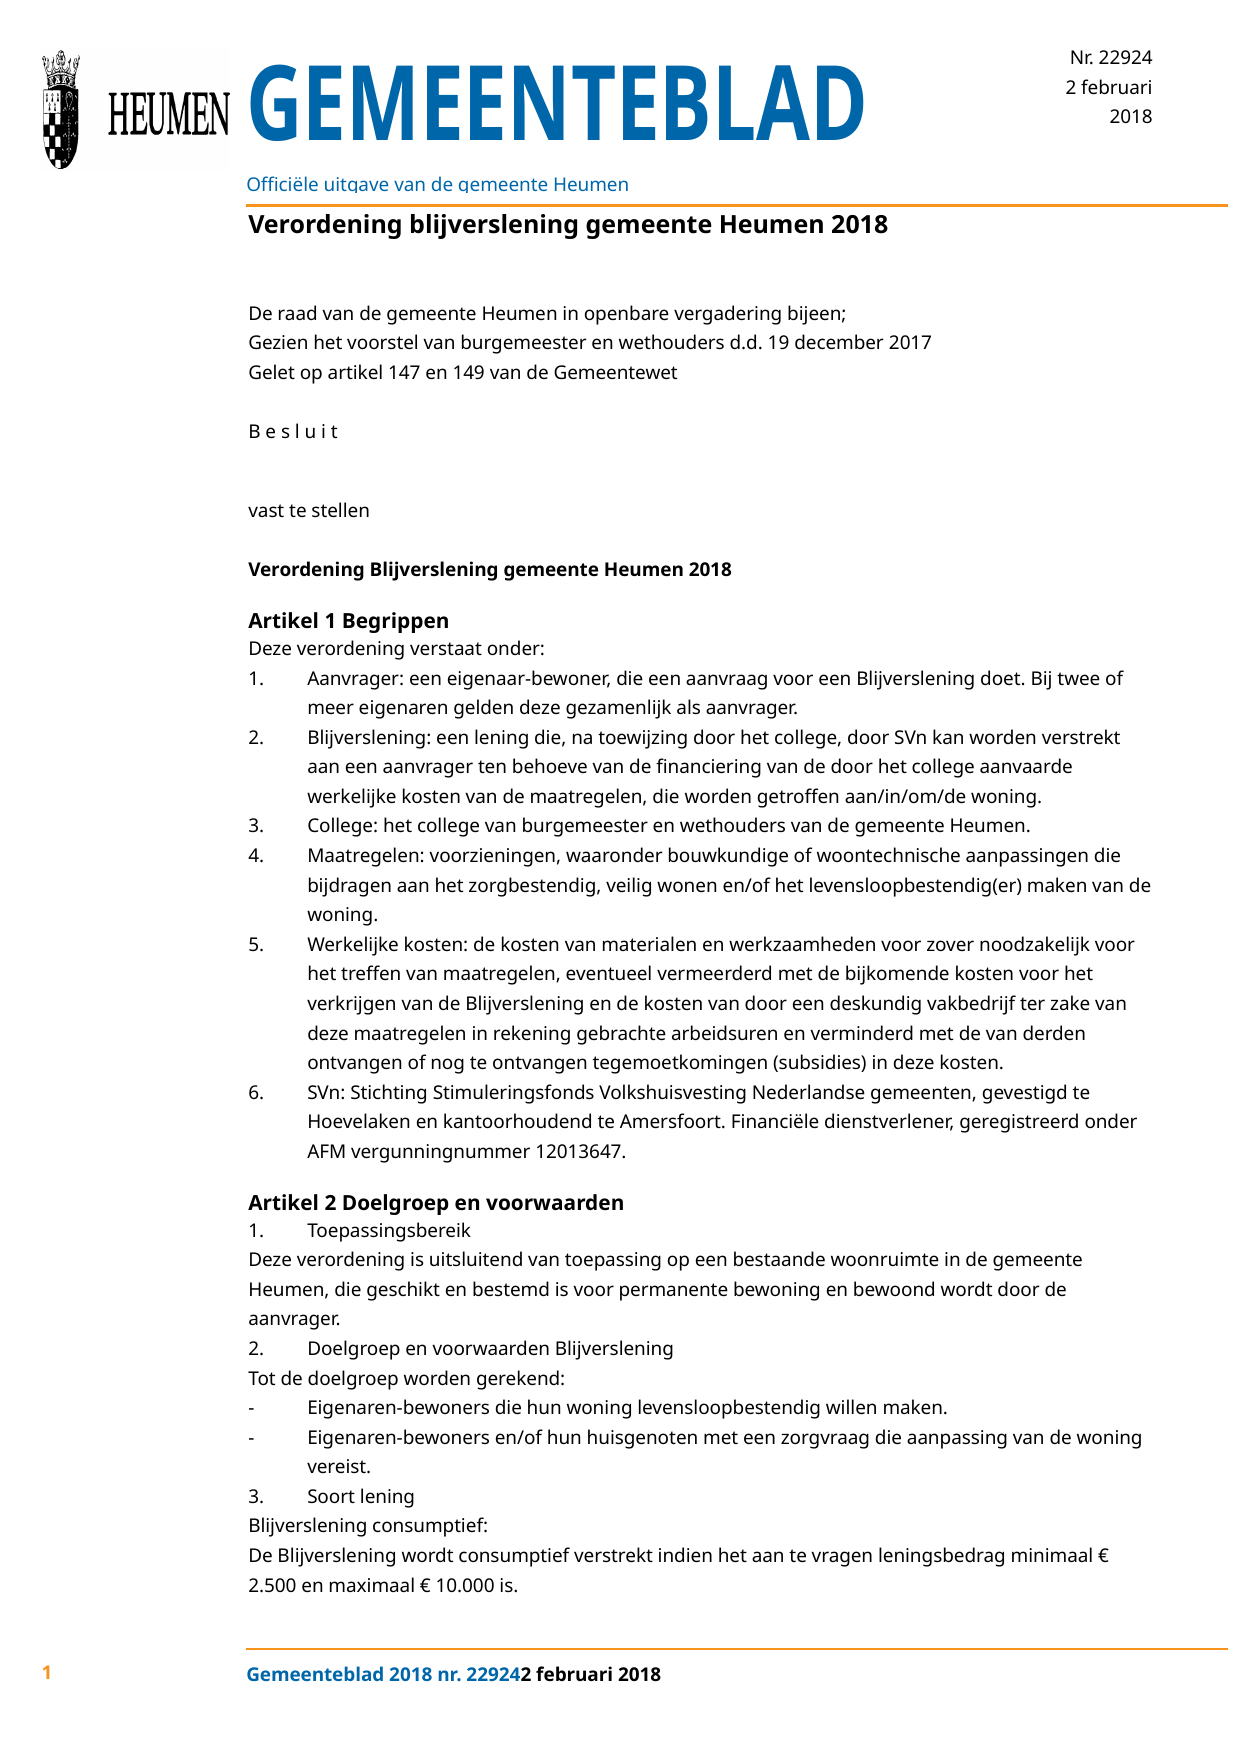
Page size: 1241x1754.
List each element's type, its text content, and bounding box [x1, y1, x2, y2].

text vast te stellen [248, 497, 1152, 523]
list Eigenaren-bewoners en/of hun huisgenoten met een zorgvraag die aanpassing van de woning vereist. [248, 1424, 1152, 1479]
text Verordening Blijverslening gemeente Heumen 2018 [248, 556, 1152, 582]
list Werkelijke kosten: de kosten van materialen en werkzaamheden voor zover noodzakelijk voor het treffen van maatregelen, eventueel vermeerderd met de bijkomende kosten voor het verkrijgen van de Blijverslening en de kosten van door een deskundig vakbedrijf ter zake van deze maatregelen in rekening gebrachte arbeidsuren en verminderd met de van derden ontvangen of nog te ontvangen tegemoetkomingen (subsidies) in deze kosten. [248, 931, 1152, 1075]
list Eigenaren-bewoners die hun woning levensloopbestendig willen maken. [248, 1394, 1152, 1420]
text Deze verordening is uitsluitend van toepassing op een bestaande woonruimte in de gemeente Heumen, die geschikt en bestemd is voor permanente bewoning en bewoond wordt door de aanvrager. [248, 1246, 1152, 1331]
text Gelet op artikel 147 en 149 van de Gemeentewet [248, 359, 1152, 385]
picture [41, 47, 231, 172]
list Soort lening [248, 1483, 1152, 1509]
list Aanvrager: een eigenaar-bewoner, die een aanvraag voor een Blijverslening doet. Bij twee of meer eigenaren gelden deze gezamenlijk als aanvrager. [248, 665, 1152, 720]
text Artikel 2 Doelgroep en voorwaarden [248, 1188, 1152, 1217]
text Deze verordening verstaat onder: [248, 635, 1152, 661]
text Verordening blijverslening gemeente Heumen 2018 [248, 207, 1152, 241]
text Blijverslening consumptief: [248, 1513, 1152, 1538]
text Gezien het voorstel van burgemeester en wethouders d.d. 19 december 2017 [248, 329, 1152, 355]
list Toepassingsbereik [248, 1217, 1152, 1243]
list SVn: Stichting Stimuleringsfonds Volkshuisvesting Nederlandse gemeenten, gevestigd te Hoevelaken en kantoorhoudend te Amersfoort. Financiële dienstverlener, geregistreerd onder AFM vergunningnummer 12013647. [248, 1079, 1152, 1164]
list College: het college van burgemeester en wethouders van de gemeente Heumen. [248, 813, 1152, 838]
list Doelgroep en voorwaarden Blijverslening [248, 1335, 1152, 1361]
text De raad van de gemeente Heumen in openbare vergadering bijeen; [248, 300, 1152, 326]
list Maatregelen: voorzieningen, waaronder bouwkundige of woontechnische aanpassingen die bijdragen aan het zorgbestendig, veilig wonen en/of het levensloopbestendig(er) maken van de woning. [248, 842, 1152, 927]
text De Blijverslening wordt consumptief verstrekt indien het aan te vragen leningsbedrag minimaal € 2.500 en maximaal € 10.000 is. [248, 1542, 1152, 1598]
text Tot de doelgroep worden gerekend: [248, 1365, 1152, 1391]
list Blijverslening: een lening die, na toewijzing door het college, door SVn kan worden verstrekt aan een aanvrager ten behoeve van de financiering van de door het college aanvaarde werkelijke kosten van de maatregelen, die worden getroffen aan/in/om/de woning. [248, 724, 1152, 809]
text Artikel 1 Begrippen [248, 607, 1152, 635]
text B e s l u i t [248, 418, 1152, 444]
